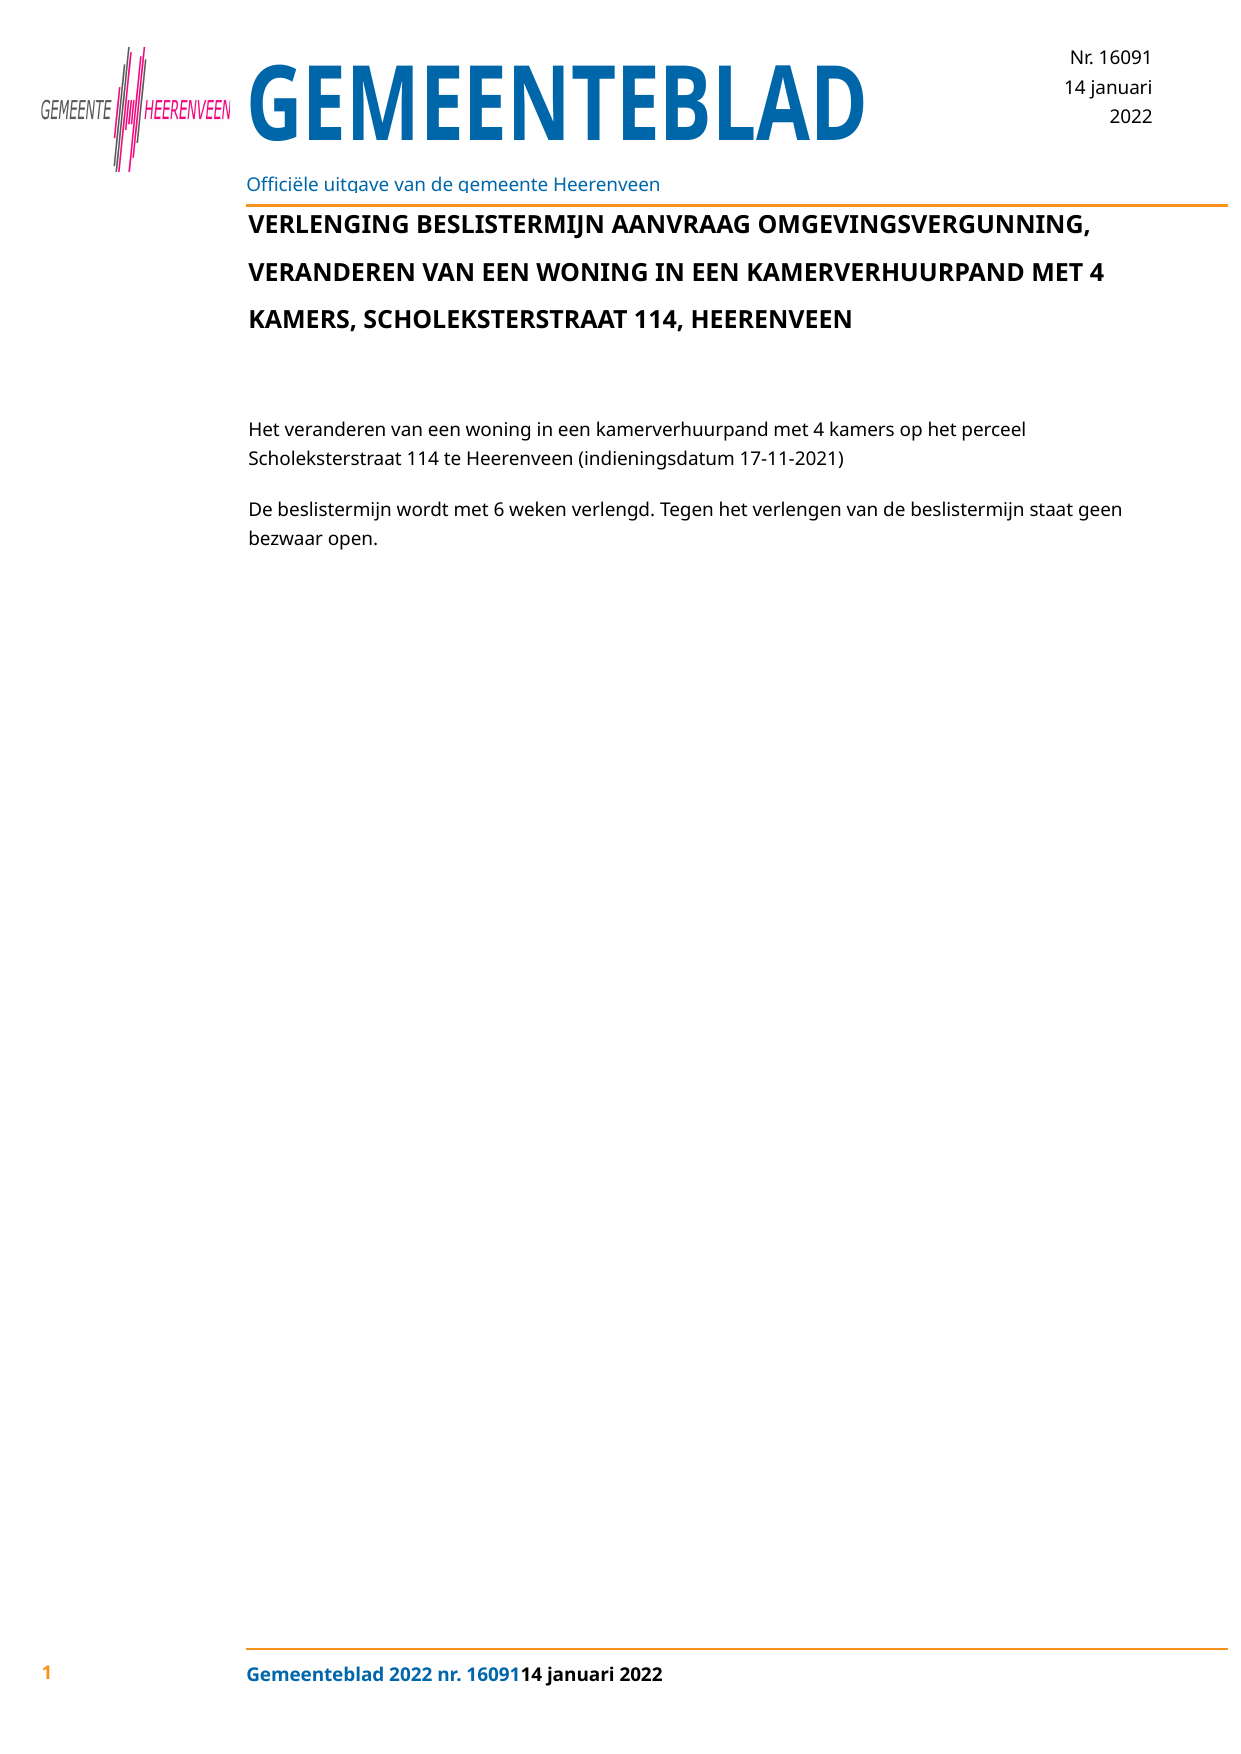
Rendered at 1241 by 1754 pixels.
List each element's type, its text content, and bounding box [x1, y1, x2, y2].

text Het veranderen van een woning in een kamerverhuurpand met 4 kamers op het perceel Scholeksterstraat 114 te Heerenveen (indieningsdatum 17-11-2021) [248, 416, 1152, 471]
picture [41, 47, 231, 172]
text De beslistermijn wordt met 6 weken verlengd. Tegen het verlengen van de beslistermijn staat geen bezwaar open. [248, 496, 1152, 551]
text VERLENGING BESLISTERMIJN AANVRAAG OMGEVINGSVERGUNNING, VERANDEREN VAN EEN WONING IN EEN KAMERVERHUURPAND MET 4 KAMERS, SCHOLEKSTERSTRAAT 114, HEERENVEEN [248, 207, 1152, 336]
